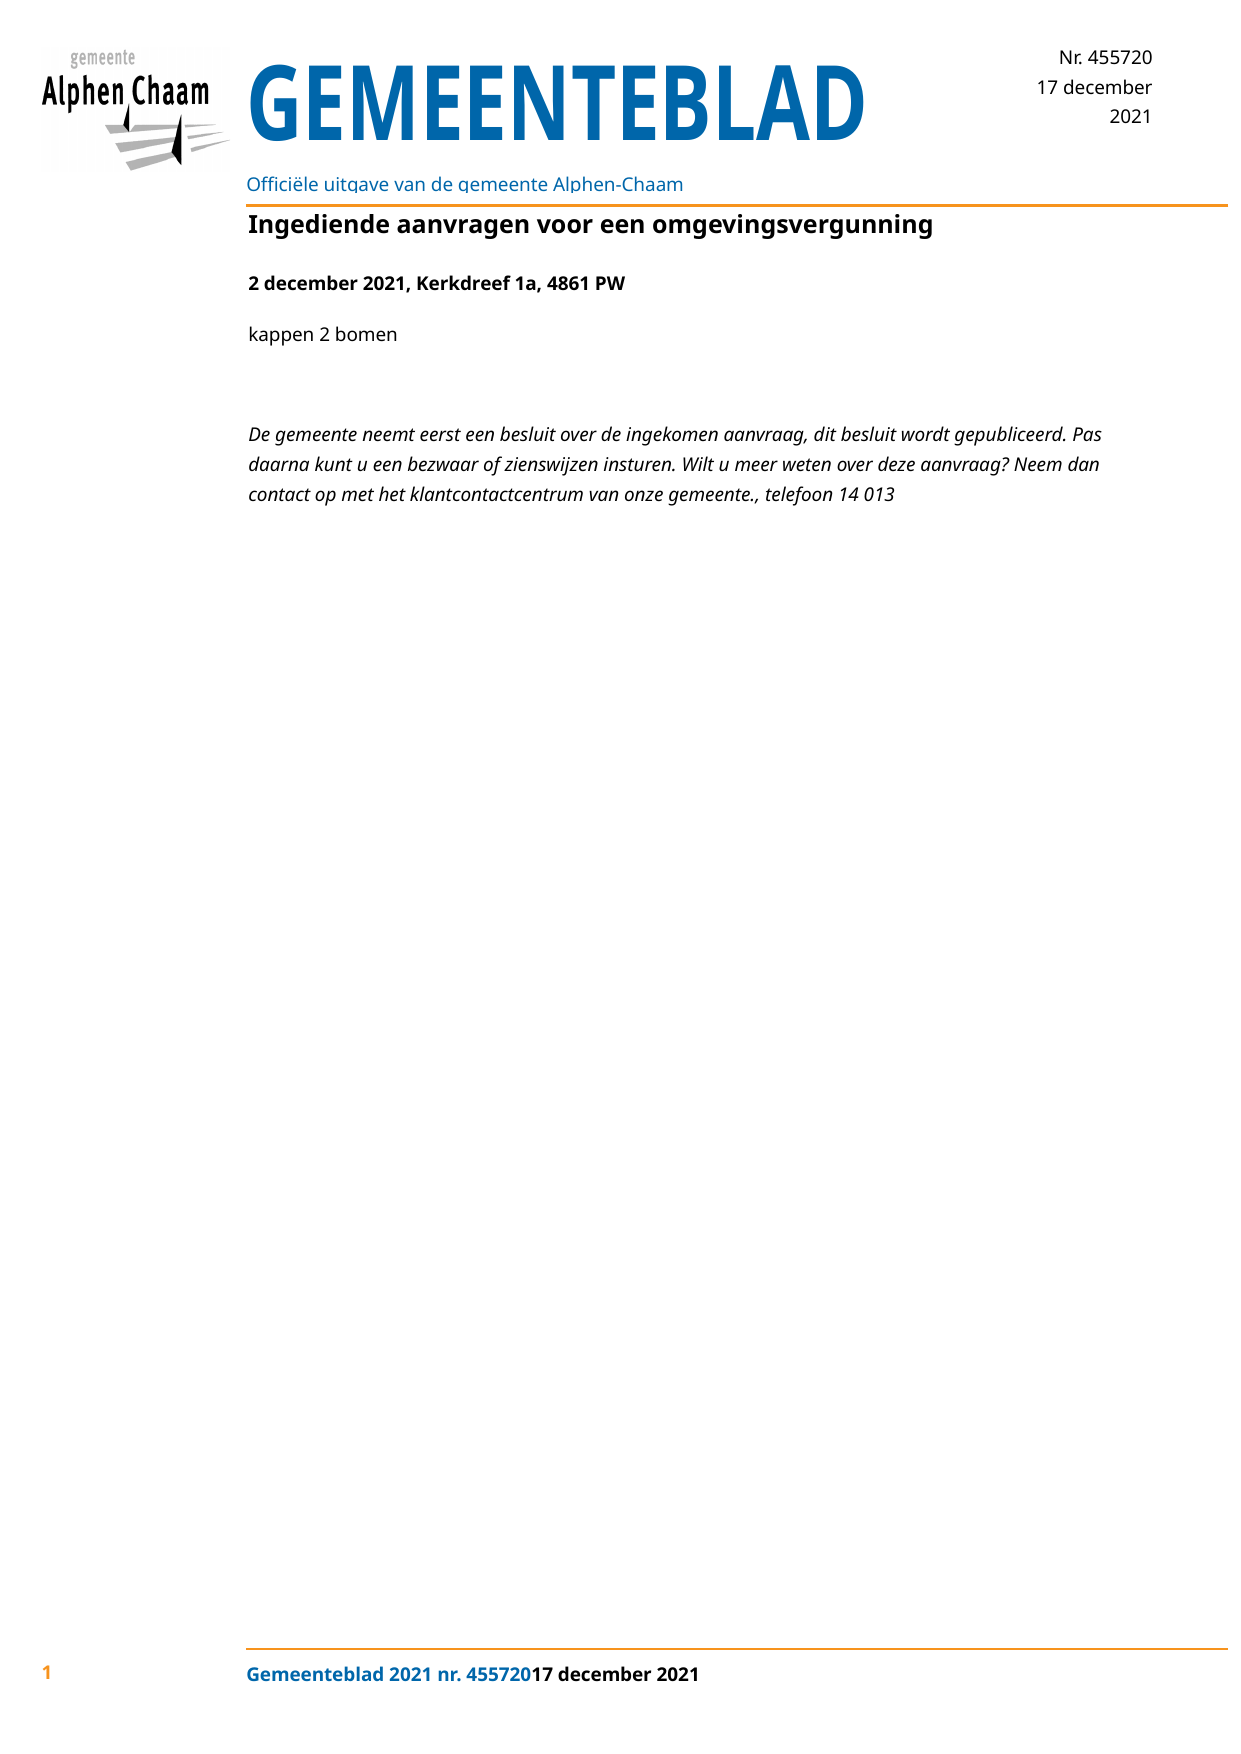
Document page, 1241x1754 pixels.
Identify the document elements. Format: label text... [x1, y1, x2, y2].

text De gemeente neemt eerst een besluit over de ingekomen aanvraag, dit besluit wordt gepubliceerd. Pas daarna kunt u een bezwaar of zienswijzen insturen. Wilt u meer weten over deze aanvraag? Neem dan contact op met het klantcontactcentrum van onze gemeente., telefoon 14 013 [248, 422, 1152, 506]
text Ingediende aanvragen voor een omgevingsvergunning [248, 207, 1152, 241]
text 2 december 2021, Kerkdreef 1a, 4861 PW [248, 270, 1152, 296]
text kappen 2 bomen [248, 321, 1152, 346]
picture [41, 47, 231, 172]
